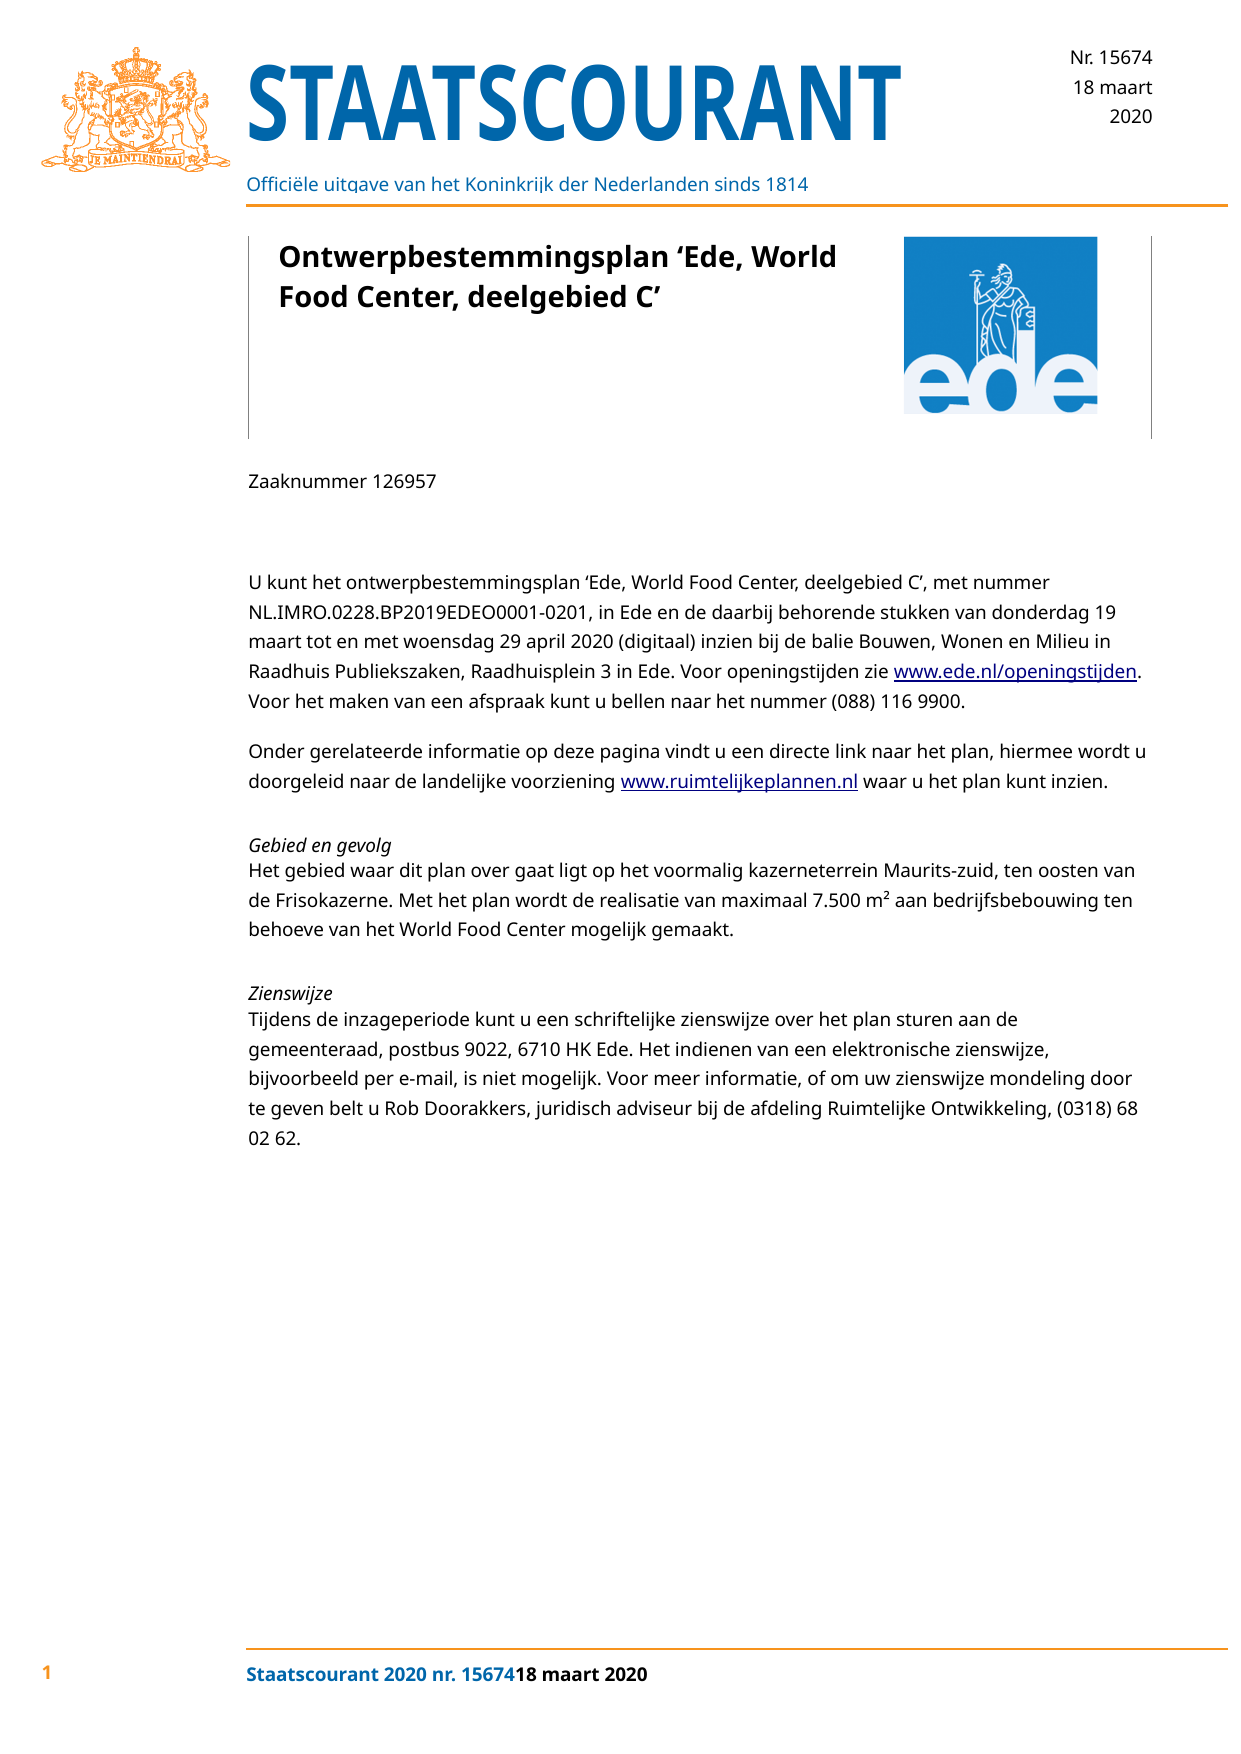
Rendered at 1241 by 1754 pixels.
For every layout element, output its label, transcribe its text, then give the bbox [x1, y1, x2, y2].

text Onder gerelateerde informatie op deze pagina vindt u een directe link naar het plan, hiermee wordt u doorgeleid naar de landelijke voorziening www.ruimtelijkeplannen.nl waar u het plan kunt inzien. [248, 738, 1152, 793]
text U kunt het ontwerpbestemmingsplan ‘Ede, World Food Center, deelgebied C’, met nummer NL.IMRO.0228.BP2019EDEO0001-0201, in Ede en de daarbij behorende stukken van donderdag 19 maart tot en met woensdag 29 april 2020 (digitaal) inzien bij de balie Bouwen, Wonen en Milieu in Raadhuis Publiekszaken, Raadhuisplein 3 in Ede. Voor openingstijden zie www.ede.nl/openingstijden. Voor het maken van een afspraak kunt u bellen naar het nummer (088) 116 9900. [248, 569, 1152, 713]
text Tijdens de inzageperiode kunt u een schriftelijke zienswijze over het plan sturen aan de gemeenteraad, postbus 9022, 6710 HK Ede. Het indienen van een elektronische zienswijze, bijvoorbeeld per e-mail, is niet mogelijk. Voor meer informatie, of om uw zienswijze mondeling door te geven belt u Rob Doorakkers, juridisch adviseur bij de afdeling Ruimtelijke Ontwikkeling, (0318) 68 02 62. [248, 1006, 1152, 1150]
picture [903, 236, 1098, 414]
table_header [1098, 236, 1151, 413]
table_header [850, 414, 1151, 439]
text Zaaknummer 126957 [248, 469, 1152, 494]
table_header Ontwerpbestemmingsplan ‘Ede, World Food Center, deelgebied C’ [249, 236, 850, 439]
text Gebied en gevolg [248, 832, 1152, 857]
picture [41, 47, 231, 172]
table_header [850, 236, 903, 413]
text Het gebied waar dit plan over gaat ligt op het voormalig kazerneterrein Maurits-zuid, ten oosten van de Frisokazerne. Met het plan wordt de realisatie van maximaal 7.500 m² aan bedrijfsbebouwing ten behoeve van het World Food Center mogelijk gemaakt. [248, 857, 1152, 942]
text Zienswijze [248, 981, 1152, 1006]
